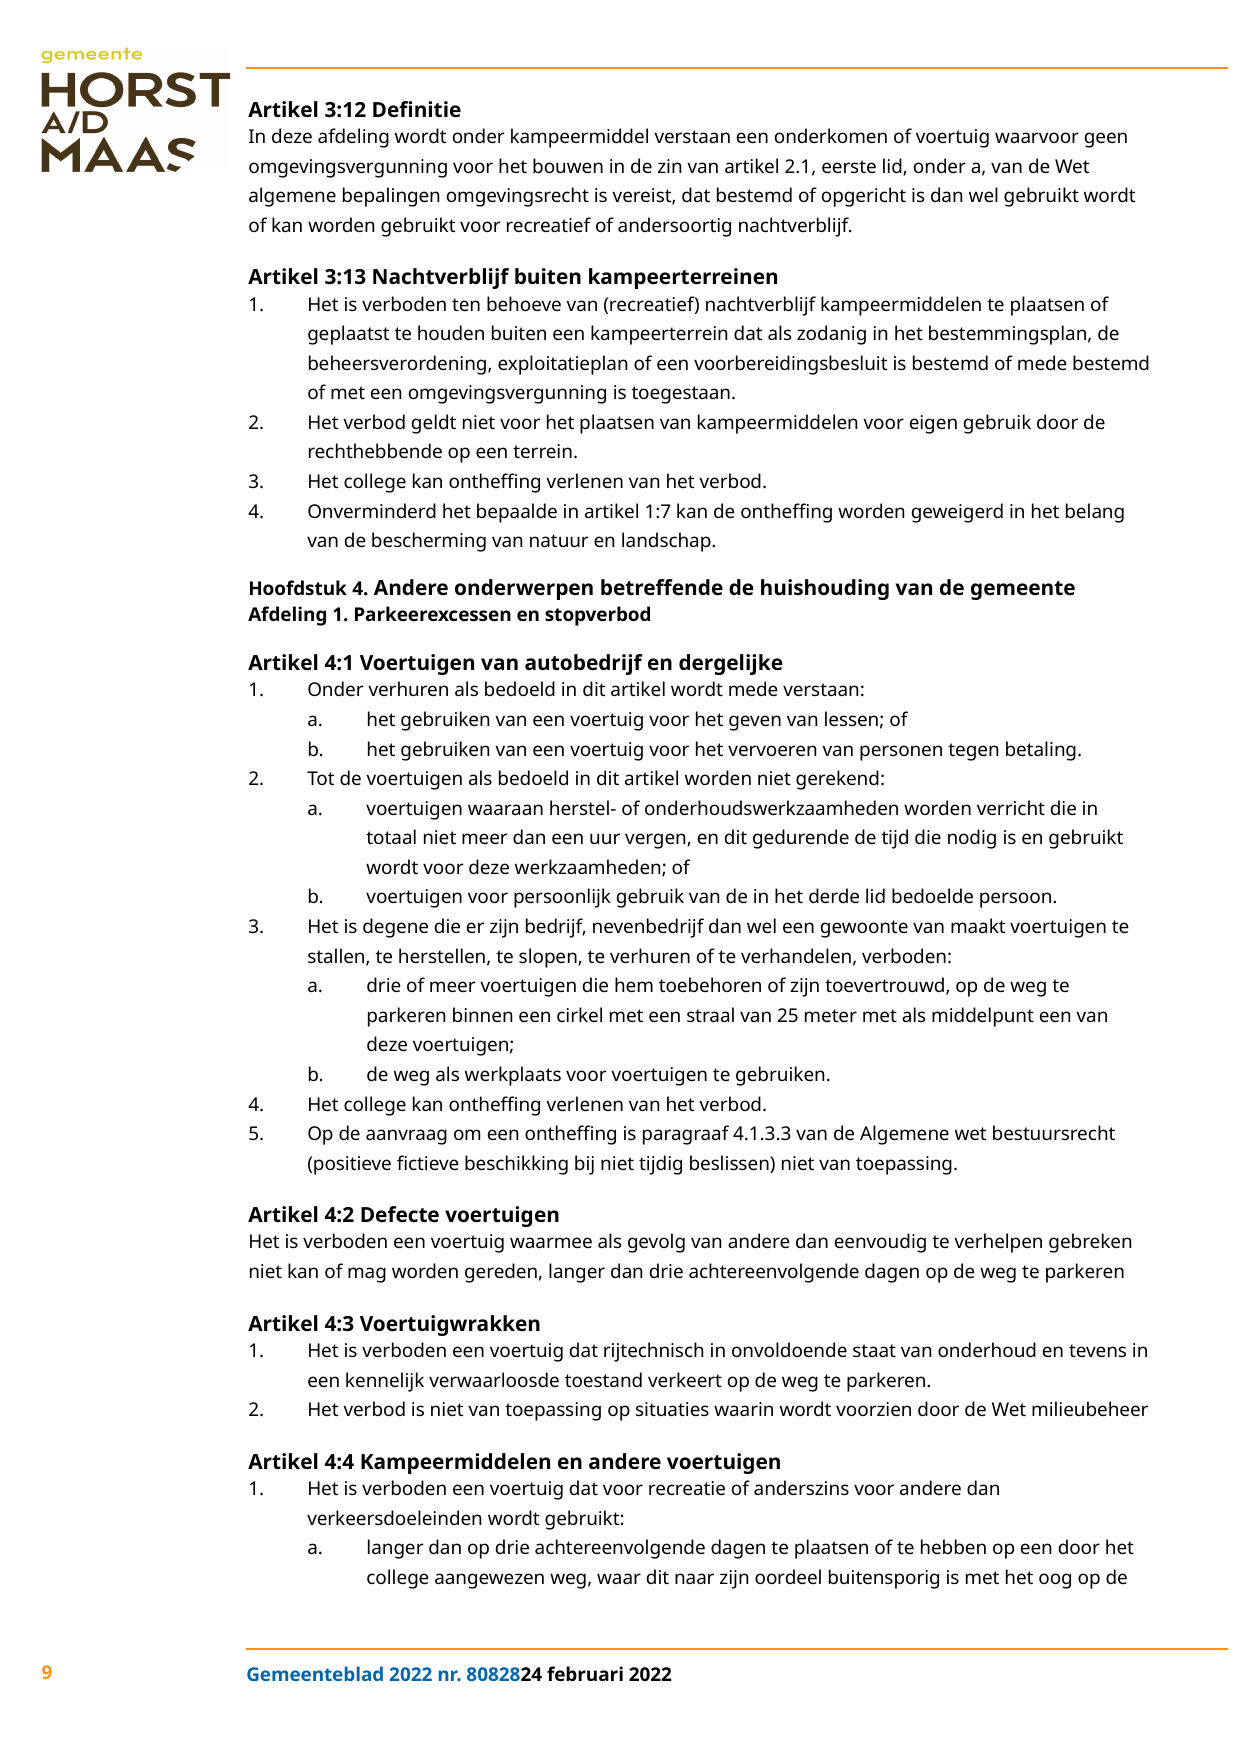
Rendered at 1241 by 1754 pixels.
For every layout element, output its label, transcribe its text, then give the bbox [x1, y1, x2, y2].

list Het is verboden ten behoeve van (recreatief) nachtverblijf kampeermiddelen te plaatsen of geplaatst te houden buiten een kampeerterrein dat als zodanig in het bestemmingsplan, de beheersverordening, exploitatieplan of een voorbereidingsbesluit is bestemd of mede bestemd of met een omgevingsvergunning is toegestaan. [248, 291, 1152, 405]
list Het is degene die er zijn bedrijf, nevenbedrijf dan wel een gewoonte van maakt voertuigen te stallen, te herstellen, te slopen, te verhuren of te verhandelen, verboden: [248, 913, 1152, 968]
text Artikel 4:3 Voertuigwrakken [248, 1309, 1152, 1337]
list voertuigen voor persoonlijk gebruik van de in het derde lid bedoelde persoon. [307, 884, 1152, 909]
list Op de aanvraag om een ontheffing is paragraaf 4.1.3.3 van de Algemene wet bestuursrecht (positieve fictieve beschikking bij niet tijdig beslissen) niet van toepassing. [248, 1120, 1152, 1176]
text Artikel 4:4 Kampeermiddelen en andere voertuigen [248, 1447, 1152, 1475]
list Tot de voertuigen als bedoeld in dit artikel worden niet gerekend: [248, 765, 1152, 791]
list de weg als werkplaats voor voertuigen te gebruiken. [307, 1061, 1152, 1087]
list het gebruiken van een voertuig voor het geven van lessen; of [307, 706, 1152, 732]
list drie of meer voertuigen die hem toebehoren of zijn toevertrouwd, op de weg te parkeren binnen een cirkel met een straal van 25 meter met als middelpunt een van deze voertuigen; [307, 972, 1152, 1057]
list langer dan op drie achtereenvolgende dagen te plaatsen of te hebben op een door het college aangewezen weg, waar dit naar zijn oordeel buitensporig is met het oog op de [307, 1534, 1152, 1590]
text Afdeling 1. Parkeerexcessen en stopverbod [248, 602, 1152, 627]
list Het college kan ontheffing verlenen van het verbod. [248, 468, 1152, 494]
text Artikel 3:12 Definitie [248, 95, 1152, 123]
list Het college kan ontheffing verlenen van het verbod. [248, 1091, 1152, 1116]
text Het is verboden een voertuig waarmee als gevolg van andere dan eenvoudig te verhelpen gebreken niet kan of mag worden gereden, langer dan drie achtereenvolgende dagen op de weg te parkeren [248, 1229, 1152, 1284]
list Onverminderd het bepaalde in artikel 1:7 kan de ontheffing worden geweigerd in het belang van de bescherming van natuur en landschap. [248, 498, 1152, 553]
text Hoofdstuk 4. Andere onderwerpen betreffende de huishouding van de gemeente [248, 573, 1152, 602]
text Artikel 4:2 Defecte voertuigen [248, 1200, 1152, 1229]
list Het verbod geldt niet voor het plaatsen van kampeermiddelen voor eigen gebruik door de rechthebbende op een terrein. [248, 409, 1152, 464]
text In deze afdeling wordt onder kampeermiddel verstaan een onderkomen of voertuig waarvoor geen omgevingsvergunning voor het bouwen in de zin van artikel 2.1, eerste lid, onder a, van de Wet algemene bepalingen omgevingsrecht is vereist, dat bestemd of opgericht is dan wel gebruikt wordt of kan worden gebruikt voor recreatief of andersoortig nachtverblijf. [248, 123, 1152, 238]
text Artikel 3:13 Nachtverblijf buiten kampeerterreinen [248, 262, 1152, 291]
list Het is verboden een voertuig dat rijtechnisch in onvoldoende staat van onderhoud en tevens in een kennelijk verwaarloosde toestand verkeert op de weg te parkeren. [248, 1337, 1152, 1392]
list Het verbod is niet van toepassing op situaties waarin wordt voorzien door de Wet milieubeheer [248, 1396, 1152, 1422]
list Het is verboden een voertuig dat voor recreatie of anderszins voor andere dan verkeersdoeleinden wordt gebruikt: [248, 1475, 1152, 1531]
text Artikel 4:1 Voertuigen van autobedrijf en dergelijke [248, 648, 1152, 677]
picture [41, 47, 231, 172]
list Onder verhuren als bedoeld in dit artikel wordt mede verstaan: [248, 677, 1152, 702]
list het gebruiken van een voertuig voor het vervoeren van personen tegen betaling. [307, 736, 1152, 761]
list voertuigen waaraan herstel- of onderhoudswerkzaamheden worden verricht die in totaal niet meer dan een uur vergen, en dit gedurende de tijd die nodig is en gebruikt wordt voor deze werkzaamheden; of [307, 795, 1152, 880]
